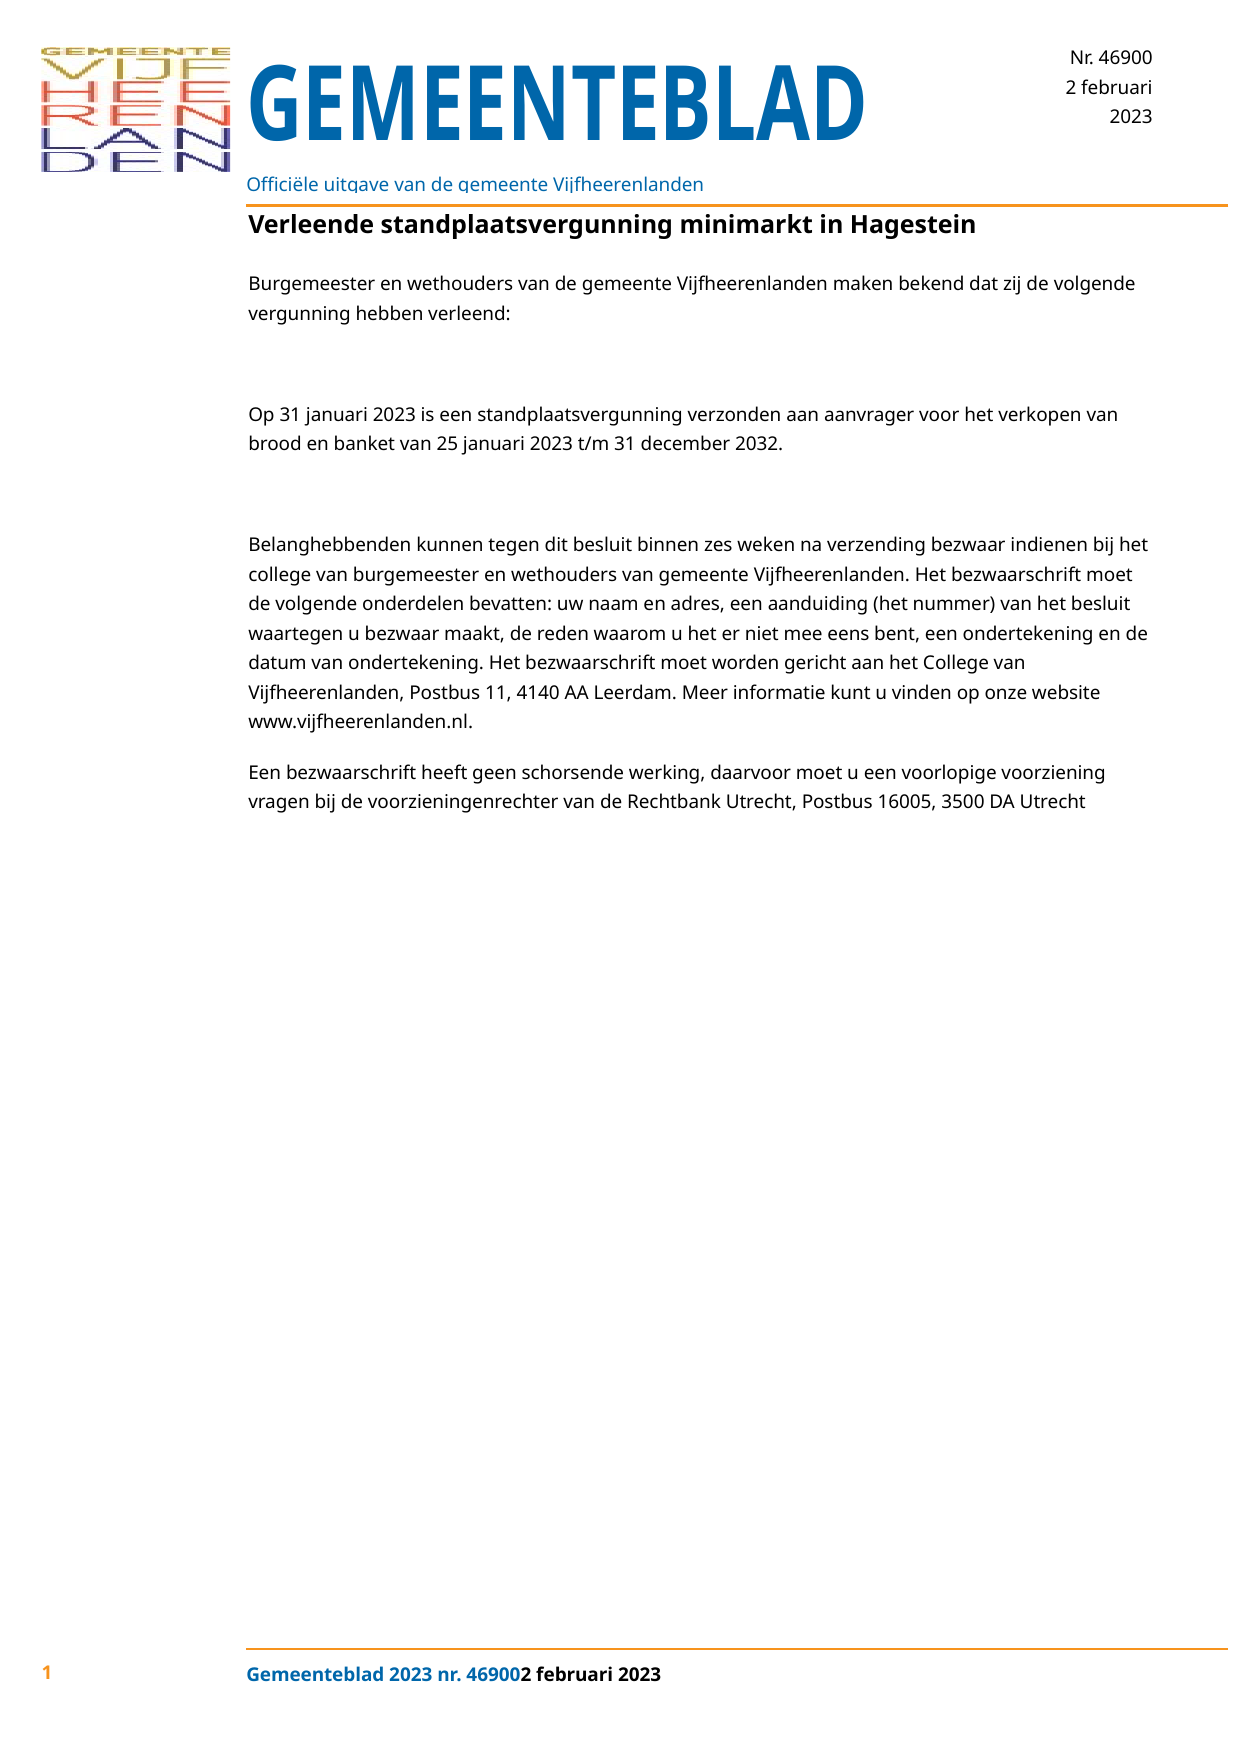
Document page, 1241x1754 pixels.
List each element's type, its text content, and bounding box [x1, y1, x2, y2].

picture [41, 47, 231, 172]
text Burgemeester en wethouders van de gemeente Vijfheerenlanden maken bekend dat zij de volgende vergunning hebben verleend: [248, 270, 1152, 326]
text Op 31 januari 2023 is een standplaatsvergunning verzonden aan aanvrager voor het verkopen van brood en banket van 25 januari 2023 t/m 31 december 2032. [248, 401, 1152, 456]
text Een bezwaarschrift heeft geen schorsende werking, daarvoor moet u een voorlopige voorziening vragen bij de voorzieningenrechter van de Rechtbank Utrecht, Postbus 16005, 3500 DA Utrecht [248, 759, 1152, 814]
text Verleende standplaatsvergunning minimarkt in Hagestein [248, 207, 1152, 241]
text Belanghebbenden kunnen tegen dit besluit binnen zes weken na verzending bezwaar indienen bij het college van burgemeester en wethouders van gemeente Vijfheerenlanden. Het bezwaarschrift moet de volgende onderdelen bevatten: uw naam en adres, een aanduiding (het nummer) van het besluit waartegen u bezwaar maakt, de reden waarom u het er niet mee eens bent, een ondertekening en de datum van ondertekening. Het bezwaarschrift moet worden gericht aan het College van Vijfheerenlanden, Postbus 11, 4140 AA Leerdam. Meer informatie kunt u vinden op onze website www.vijfheerenlanden.nl. [248, 531, 1152, 734]
